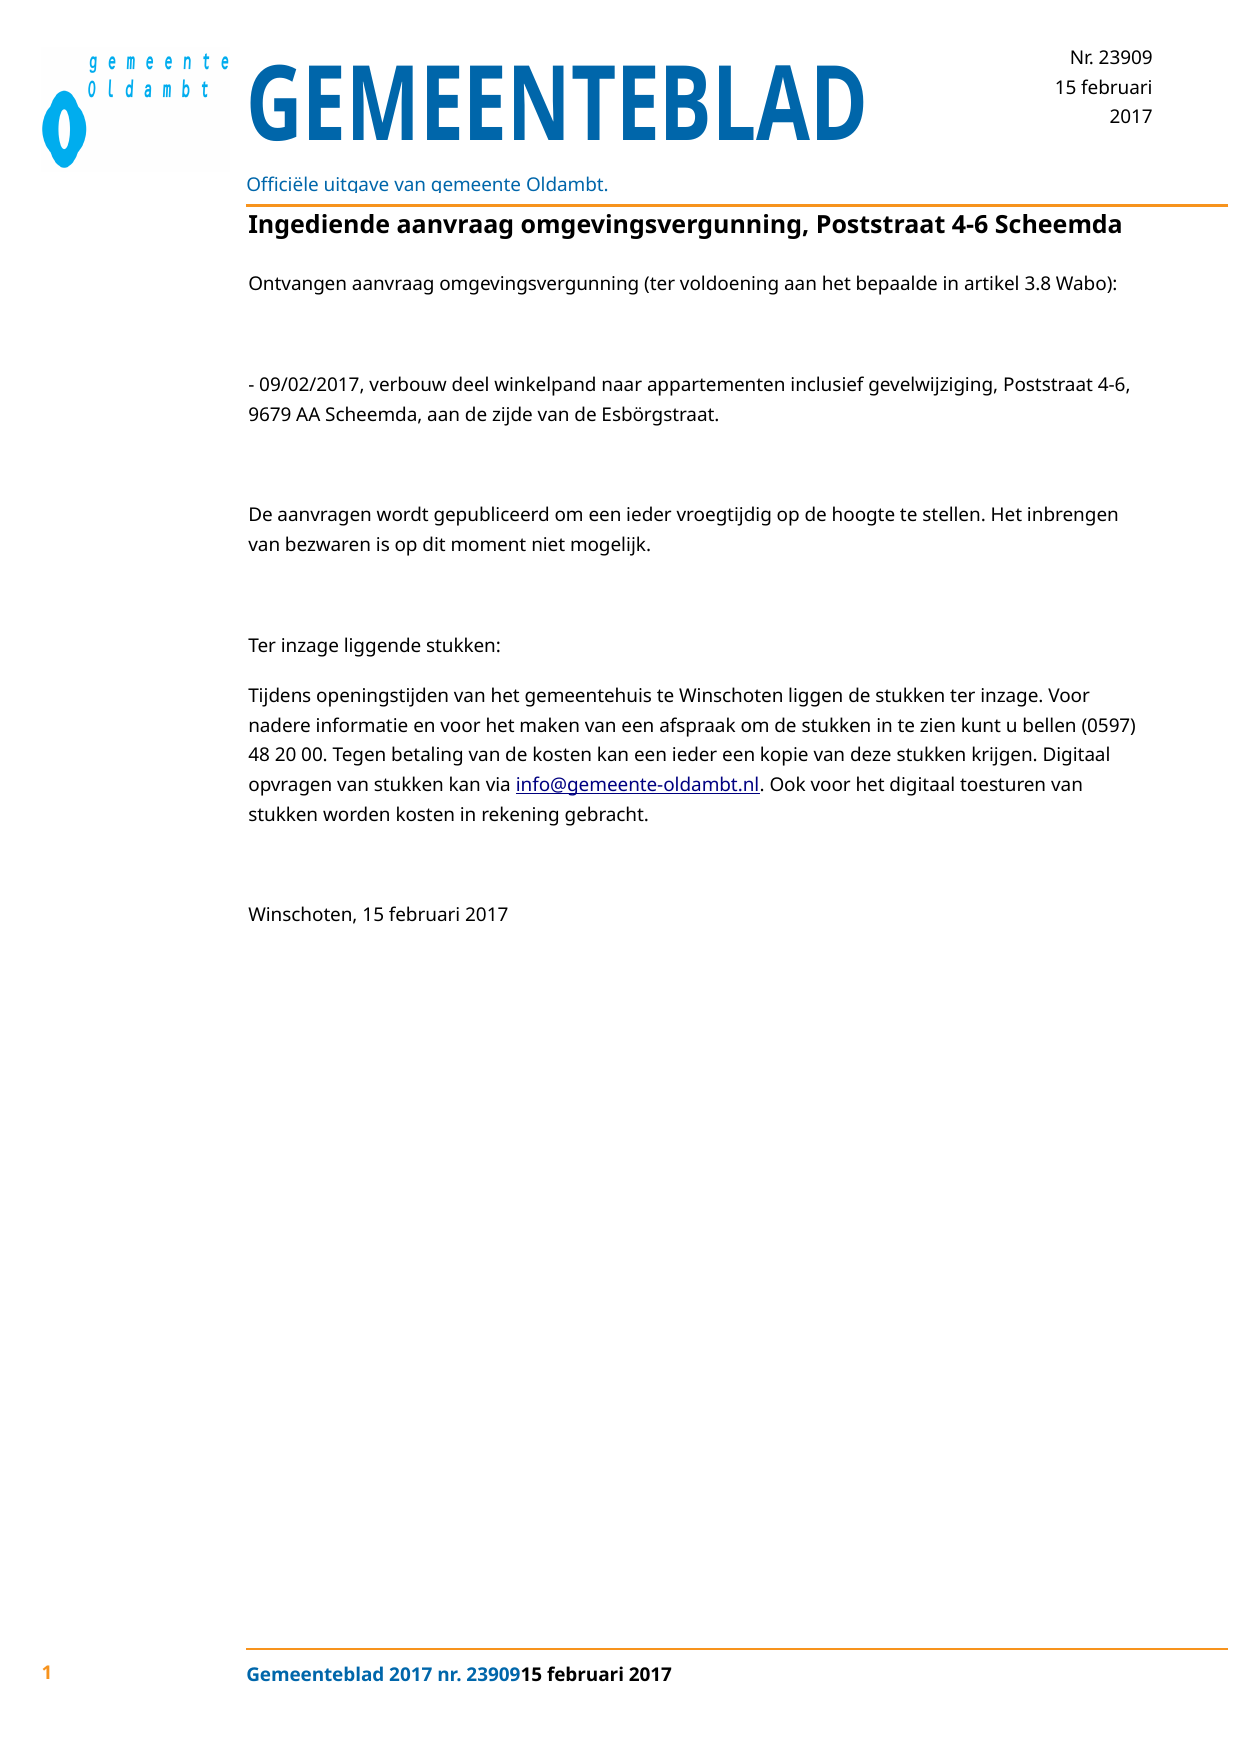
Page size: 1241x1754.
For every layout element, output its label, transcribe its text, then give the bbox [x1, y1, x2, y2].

text Ontvangen aanvraag omgevingsvergunning (ter voldoening aan het bepaalde in artikel 3.8 Wabo): [248, 270, 1152, 296]
text Winschoten, 15 februari 2017 [248, 902, 1152, 927]
text - 09/02/2017, verbouw deel winkelpand naar appartementen inclusief gevelwijziging, Poststraat 4-6, 9679 AA Scheemda, aan de zijde van de Esbörgstraat. [248, 371, 1152, 426]
text Tijdens openingstijden van het gemeentehuis te Winschoten liggen de stukken ter inzage. Voor nadere informatie en voor het maken van een afspraak om de stukken in te zien kunt u bellen (0597) 48 20 00. Tegen betaling van de kosten kan een ieder een kopie van deze stukken krijgen. Digitaal opvragen van stukken kan via info@gemeente-oldambt.nl. Ook voor het digitaal toesturen van stukken worden kosten in rekening gebracht. [248, 682, 1152, 826]
text Ingediende aanvraag omgevingsvergunning, Poststraat 4-6 Scheemda [248, 207, 1152, 241]
text Ter inzage liggende stukken: [248, 632, 1152, 658]
text De aanvragen wordt gepubliceerd om een ieder vroegtijdig op de hoogte te stellen. Het inbrengen van bezwaren is op dit moment niet mogelijk. [248, 502, 1152, 557]
picture [41, 47, 231, 172]
